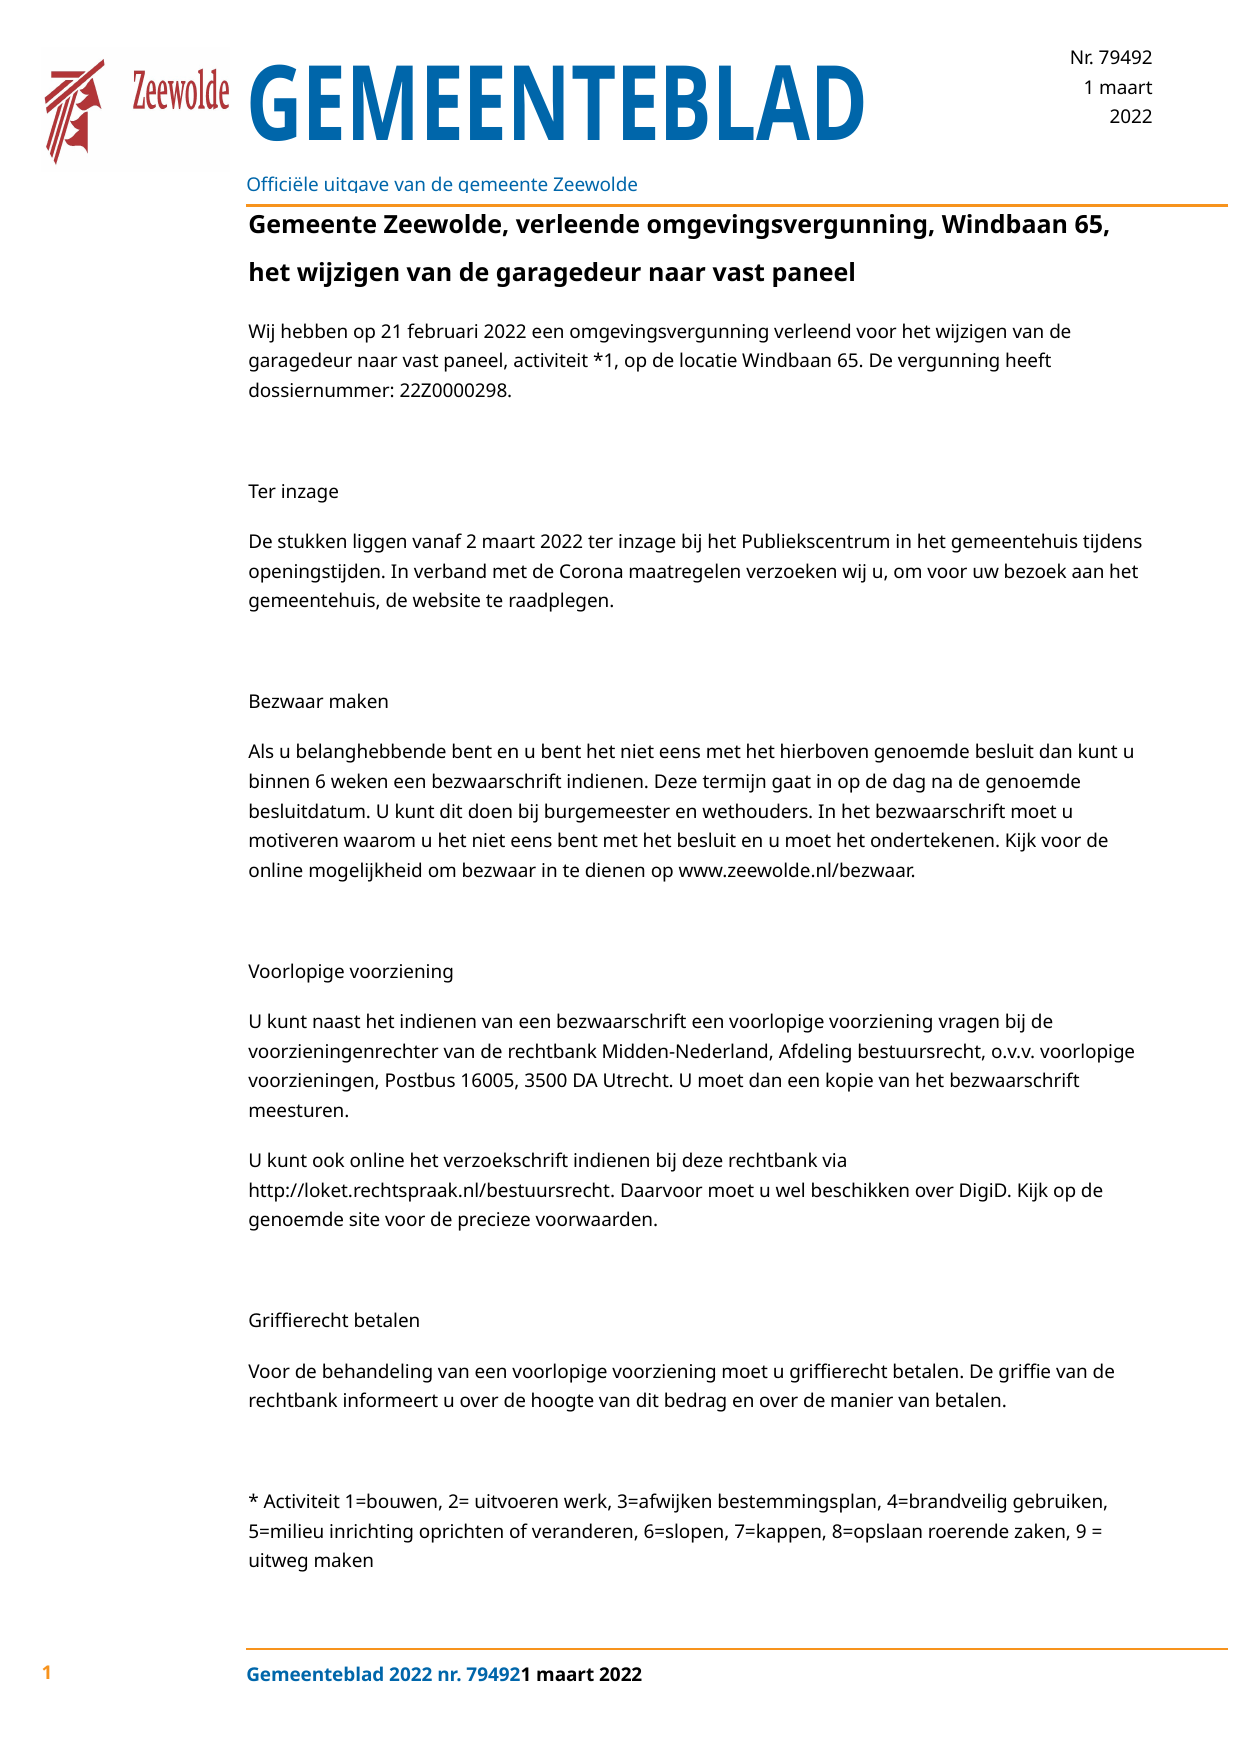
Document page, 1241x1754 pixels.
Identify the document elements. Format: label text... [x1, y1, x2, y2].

text Voor de behandeling van een voorlopige voorziening moet u griffierecht betalen. De griffie van de rechtbank informeert u over de hoogte van dit bedrag en over de manier van betalen. [248, 1358, 1152, 1413]
text Wij hebben op 21 februari 2022 een omgevingsvergunning verleend voor het wijzigen van de garagedeur naar vast paneel, activiteit *1, op de locatie Windbaan 65. De vergunning heeft dossiernummer: 22Z0000298. [248, 318, 1152, 403]
text U kunt ook online het verzoekschrift indienen bij deze rechtbank via http://loket.rechtspraak.nl/bestuursrecht. Daarvoor moet u wel beschikken over DigiD. Kijk op de genoemde site voor de precieze voorwaarden. [248, 1147, 1152, 1232]
text Voorlopige voorziening [248, 958, 1152, 984]
text Griffierecht betalen [248, 1307, 1152, 1333]
text U kunt naast het indienen van een bezwaarschrift een voorlopige voorziening vragen bij de voorzieningenrechter van de rechtbank Midden-Nederland, Afdeling bestuursrecht, o.v.v. voorlopige voorzieningen, Postbus 16005, 3500 DA Utrecht. U moet dan een kopie van het bezwaarschrift meesturen. [248, 1008, 1152, 1123]
text De stukken liggen vanaf 2 maart 2022 ter inzage bij het Publiekscentrum in het gemeentehuis tijdens openingstijden. In verband met de Corona maatregelen verzoeken wij u, om voor uw bezoek aan het gemeentehuis, de website te raadplegen. [248, 528, 1152, 613]
text Ter inzage [248, 478, 1152, 504]
picture [41, 47, 231, 172]
text * Activiteit 1=bouwen, 2= uitvoeren werk, 3=afwijken bestemmingsplan, 4=brandveilig gebruiken, 5=milieu inrichting oprichten of veranderen, 6=slopen, 7=kappen, 8=opslaan roerende zaken, 9 = uitweg maken [248, 1488, 1152, 1573]
text Bezwaar maken [248, 688, 1152, 714]
text Gemeente Zeewolde, verleende omgevingsvergunning, Windbaan 65, het wijzigen van de garagedeur naar vast paneel [248, 207, 1152, 288]
text Als u belanghebbende bent en u bent het niet eens met het hierboven genoemde besluit dan kunt u binnen 6 weken een bezwaarschrift indienen. Deze termijn gaat in op de dag na de genoemde besluitdatum. U kunt dit doen bij burgemeester en wethouders. In het bezwaarschrift moet u motiveren waarom u het niet eens bent met het besluit en u moet het ondertekenen. Kijk voor de online mogelijkheid om bezwaar in te dienen op www.zeewolde.nl/bezwaar. [248, 739, 1152, 883]
